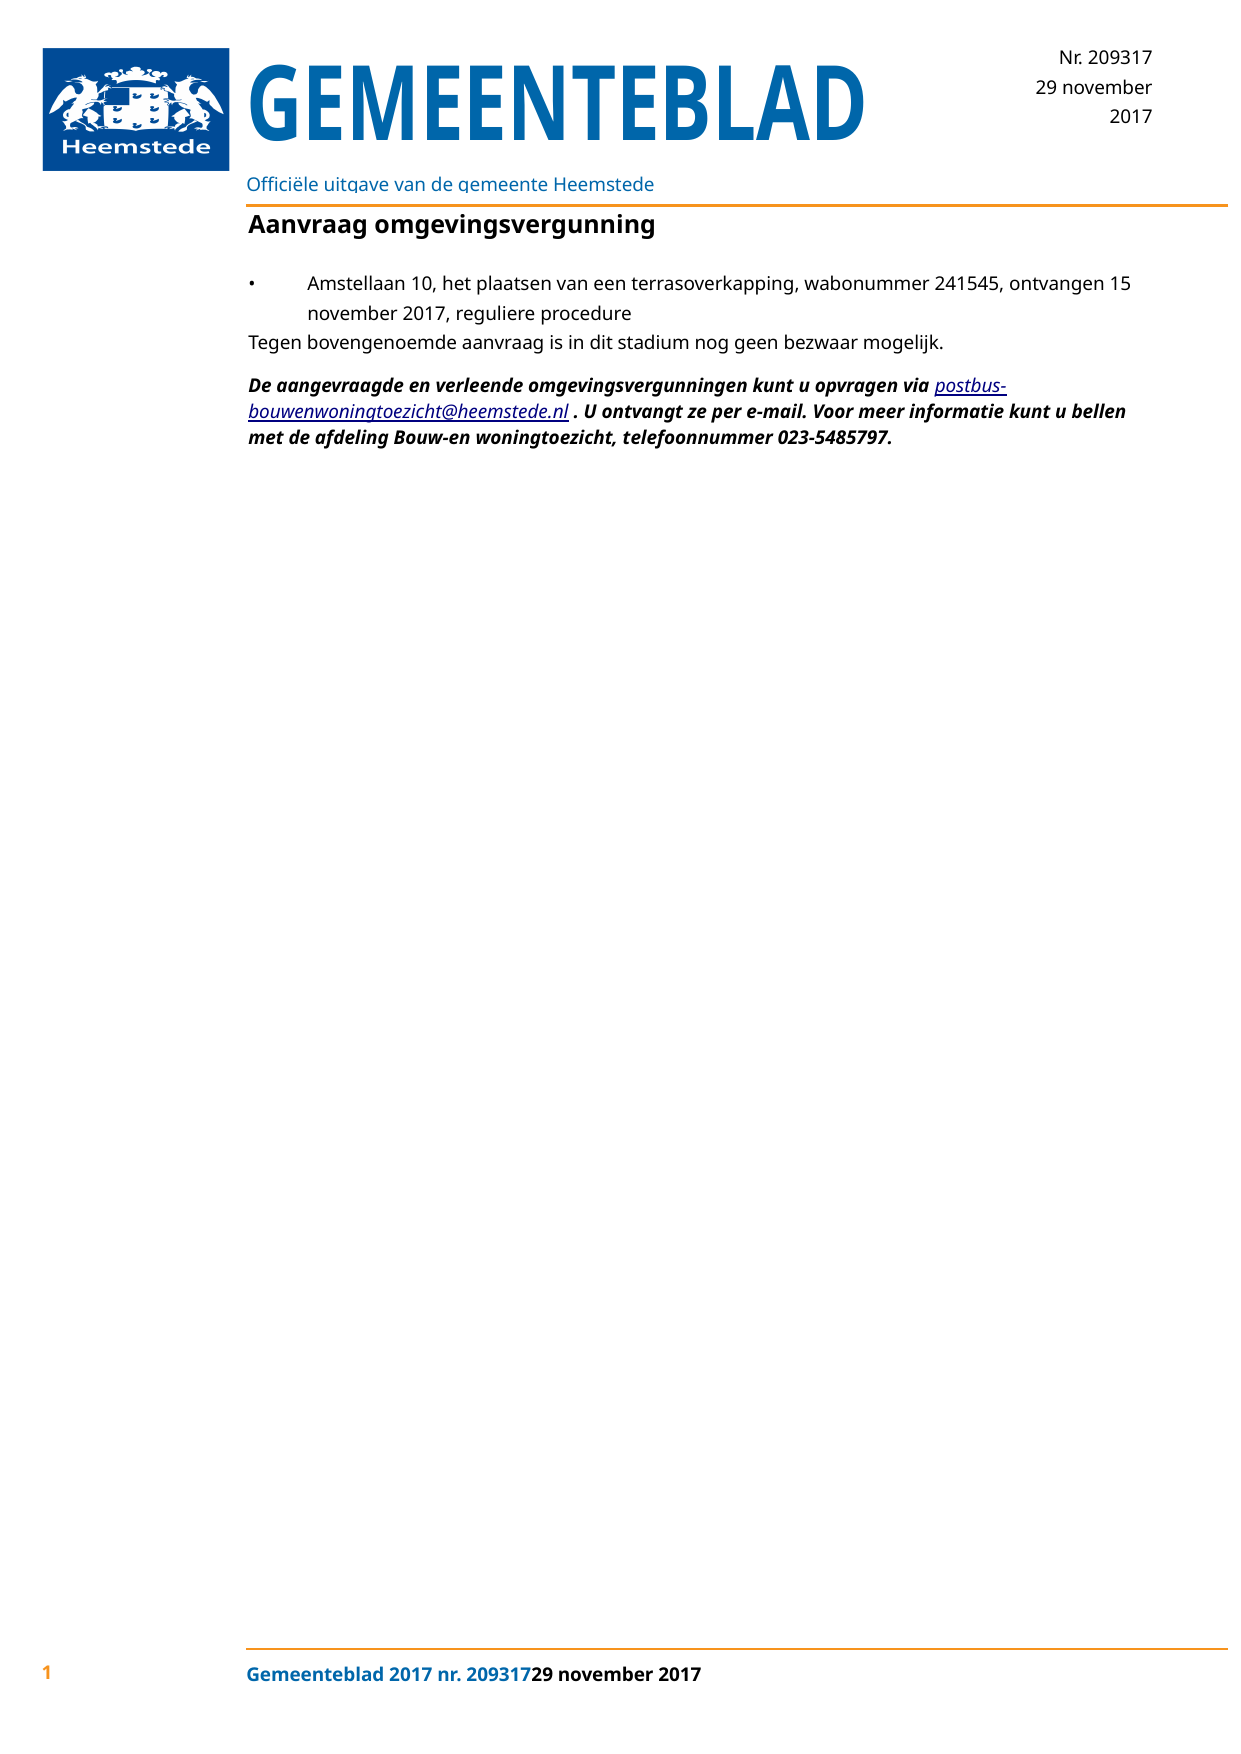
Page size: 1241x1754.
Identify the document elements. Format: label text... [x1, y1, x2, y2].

picture [41, 47, 231, 172]
list Amstellaan 10, het plaatsen van een terrasoverkapping, wabonummer 241545, ontvangen 15 november 2017, reguliere procedure [248, 270, 1152, 326]
text Tegen bovengenoemde aanvraag is in dit stadium nog geen bezwaar mogelijk. [248, 329, 1152, 355]
text Aanvraag omgevingsvergunning [248, 207, 1152, 241]
text De aangevraagde en verleende omgevingsvergunningen kunt u opvragen via postbus-bouwenwoningtoezicht@heemstede.nl . U ontvangt ze per e-mail. Voor meer informatie kunt u bellen met de afdeling Bouw-en woningtoezicht, telefoonnummer 023-5485797. [248, 373, 1152, 450]
